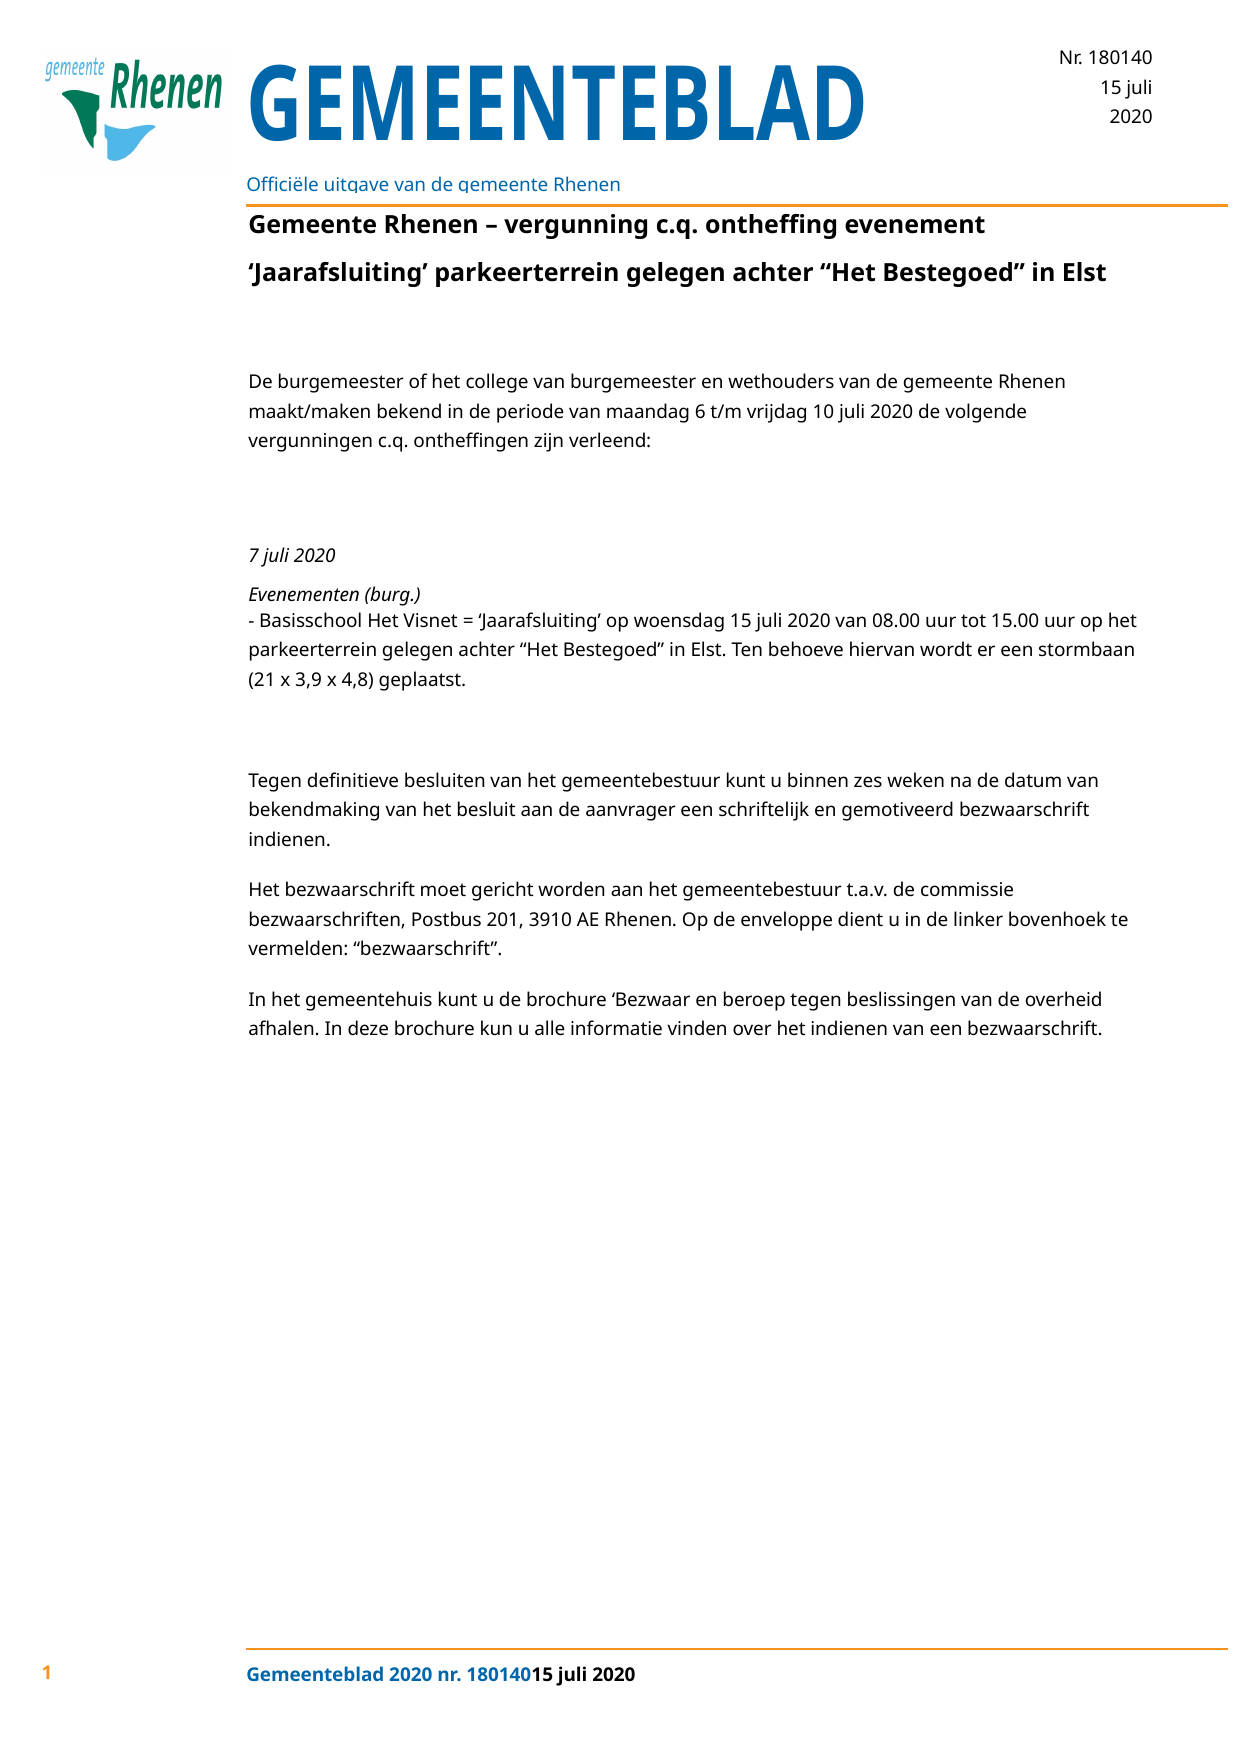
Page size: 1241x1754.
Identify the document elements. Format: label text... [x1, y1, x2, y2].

text - Basisschool Het Visnet = ‘Jaarafsluiting’ op woensdag 15 juli 2020 van 08.00 uur tot 15.00 uur op het parkeerterrein gelegen achter “Het Bestegoed” in Elst. Ten behoeve hiervan wordt er een stormbaan (21 x 3,9 x 4,8) geplaatst. [248, 607, 1152, 692]
text 7 juli 2020 [248, 542, 1152, 568]
text Evenementen (burg.) [248, 581, 1152, 607]
picture [41, 47, 231, 172]
text Het bezwaarschrift moet gericht worden aan het gemeentebestuur t.a.v. de commissie bezwaarschriften, Postbus 201, 3910 AE Rhenen. Op de enveloppe dient u in de linker bovenhoek te vermelden: “bezwaarschrift”. [248, 876, 1152, 961]
text Gemeente Rhenen – vergunning c.q. ontheffing evenement ‘Jaarafsluiting’ parkeerterrein gelegen achter “Het Bestegoed” in Elst [248, 207, 1152, 288]
text De burgemeester of het college van burgemeester en wethouders van de gemeente Rhenen maakt/maken bekend in de periode van maandag 6 t/m vrijdag 10 juli 2020 de volgende vergunningen c.q. ontheffingen zijn verleend: [248, 368, 1152, 453]
text In het gemeentehuis kunt u de brochure ‘Bezwaar en beroep tegen beslissingen van de overheid afhalen. In deze brochure kun u alle informatie vinden over het indienen van een bezwaarschrift. [248, 986, 1152, 1041]
text Tegen definitieve besluiten van het gemeentebestuur kunt u binnen zes weken na de datum van bekendmaking van het besluit aan de aanvrager een schriftelijk en gemotiveerd bezwaarschrift indienen. [248, 767, 1152, 852]
